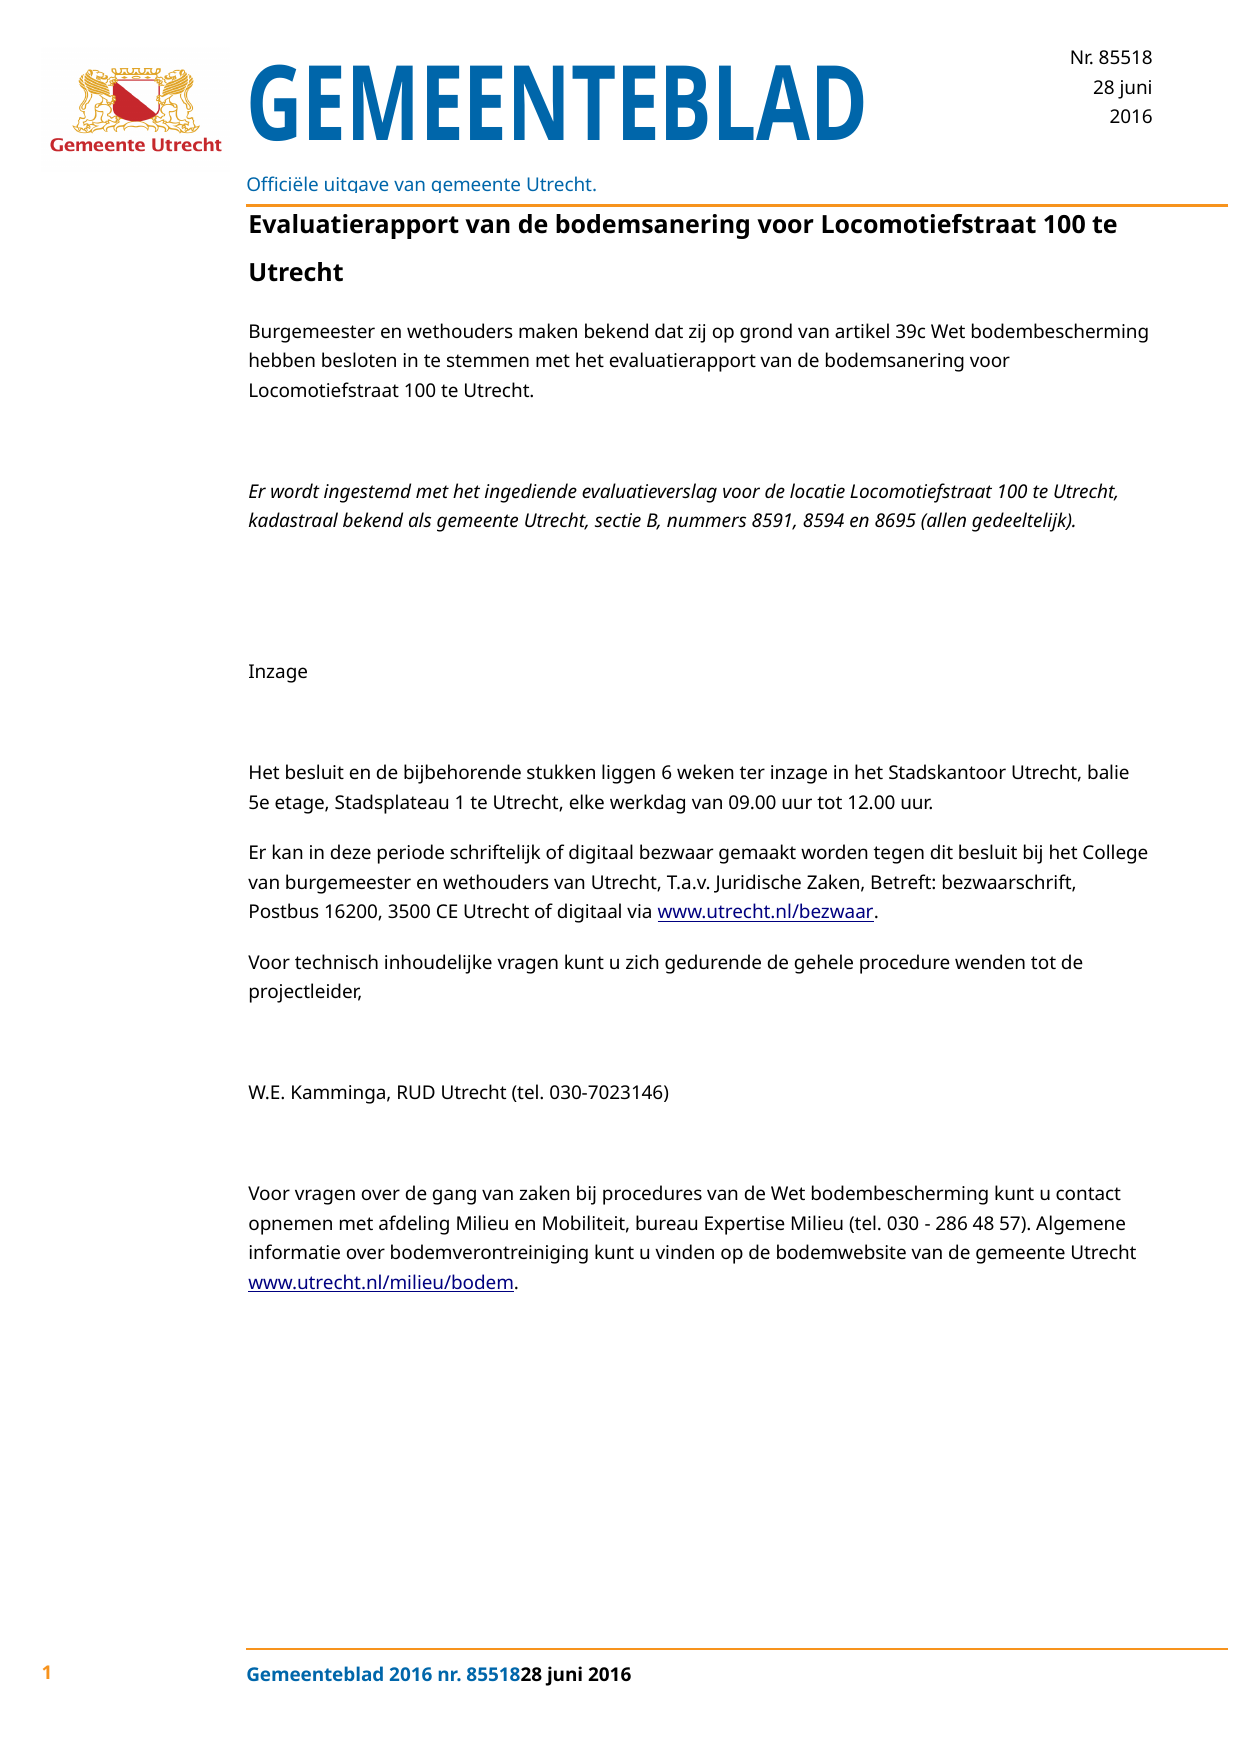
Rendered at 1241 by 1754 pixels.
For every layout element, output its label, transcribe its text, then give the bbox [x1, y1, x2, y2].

text Burgemeester en wethouders maken bekend dat zij op grond van artikel 39c Wet bodembescherming hebben besloten in te stemmen met het evaluatierapport van de bodemsanering voor Locomotiefstraat 100 te Utrecht. [248, 318, 1152, 403]
text Het besluit en de bijbehorende stukken liggen 6 weken ter inzage in het Stadskantoor Utrecht, balie 5e etage, Stadsplateau 1 te Utrecht, elke werkdag van 09.00 uur tot 12.00 uur. [248, 759, 1152, 815]
text Voor vragen over de gang van zaken bij procedures van de Wet bodembescherming kunt u contact opnemen met afdeling Milieu en Mobiliteit, bureau Expertise Milieu (tel. 030 ‑ 286 48 57). Algemene informatie over bodemverontreiniging kunt u vinden op de bodemwebsite van de gemeente Utrecht www.utrecht.nl/milieu/bodem. [248, 1180, 1152, 1295]
text W.E. Kamminga, RUD Utrecht (tel. 030-7023146) [248, 1079, 1152, 1105]
text Voor technisch inhoudelijke vragen kunt u zich gedurende de gehele procedure wenden tot de projectleider, [248, 949, 1152, 1004]
text Inzage [248, 659, 1152, 684]
text Evaluatierapport van de bodemsanering voor Locomotiefstraat 100 te Utrecht [248, 207, 1152, 288]
text Er wordt ingestemd met het ingediende evaluatieverslag voor de locatie Locomotiefstraat 100 te Utrecht, kadastraal bekend als gemeente Utrecht, sectie B, nummers 8591, 8594 en 8695 (allen gedeeltelijk). [248, 478, 1152, 533]
text Er kan in deze periode schriftelijk of digitaal bezwaar gemaakt worden tegen dit besluit bij het College van burgemeester en wethouders van Utrecht, T.a.v. Juridische Zaken, Betreft: bezwaarschrift, Postbus 16200, 3500 CE Utrecht of digitaal via www.utrecht.nl/bezwaar. [248, 839, 1152, 924]
picture [41, 47, 231, 172]
